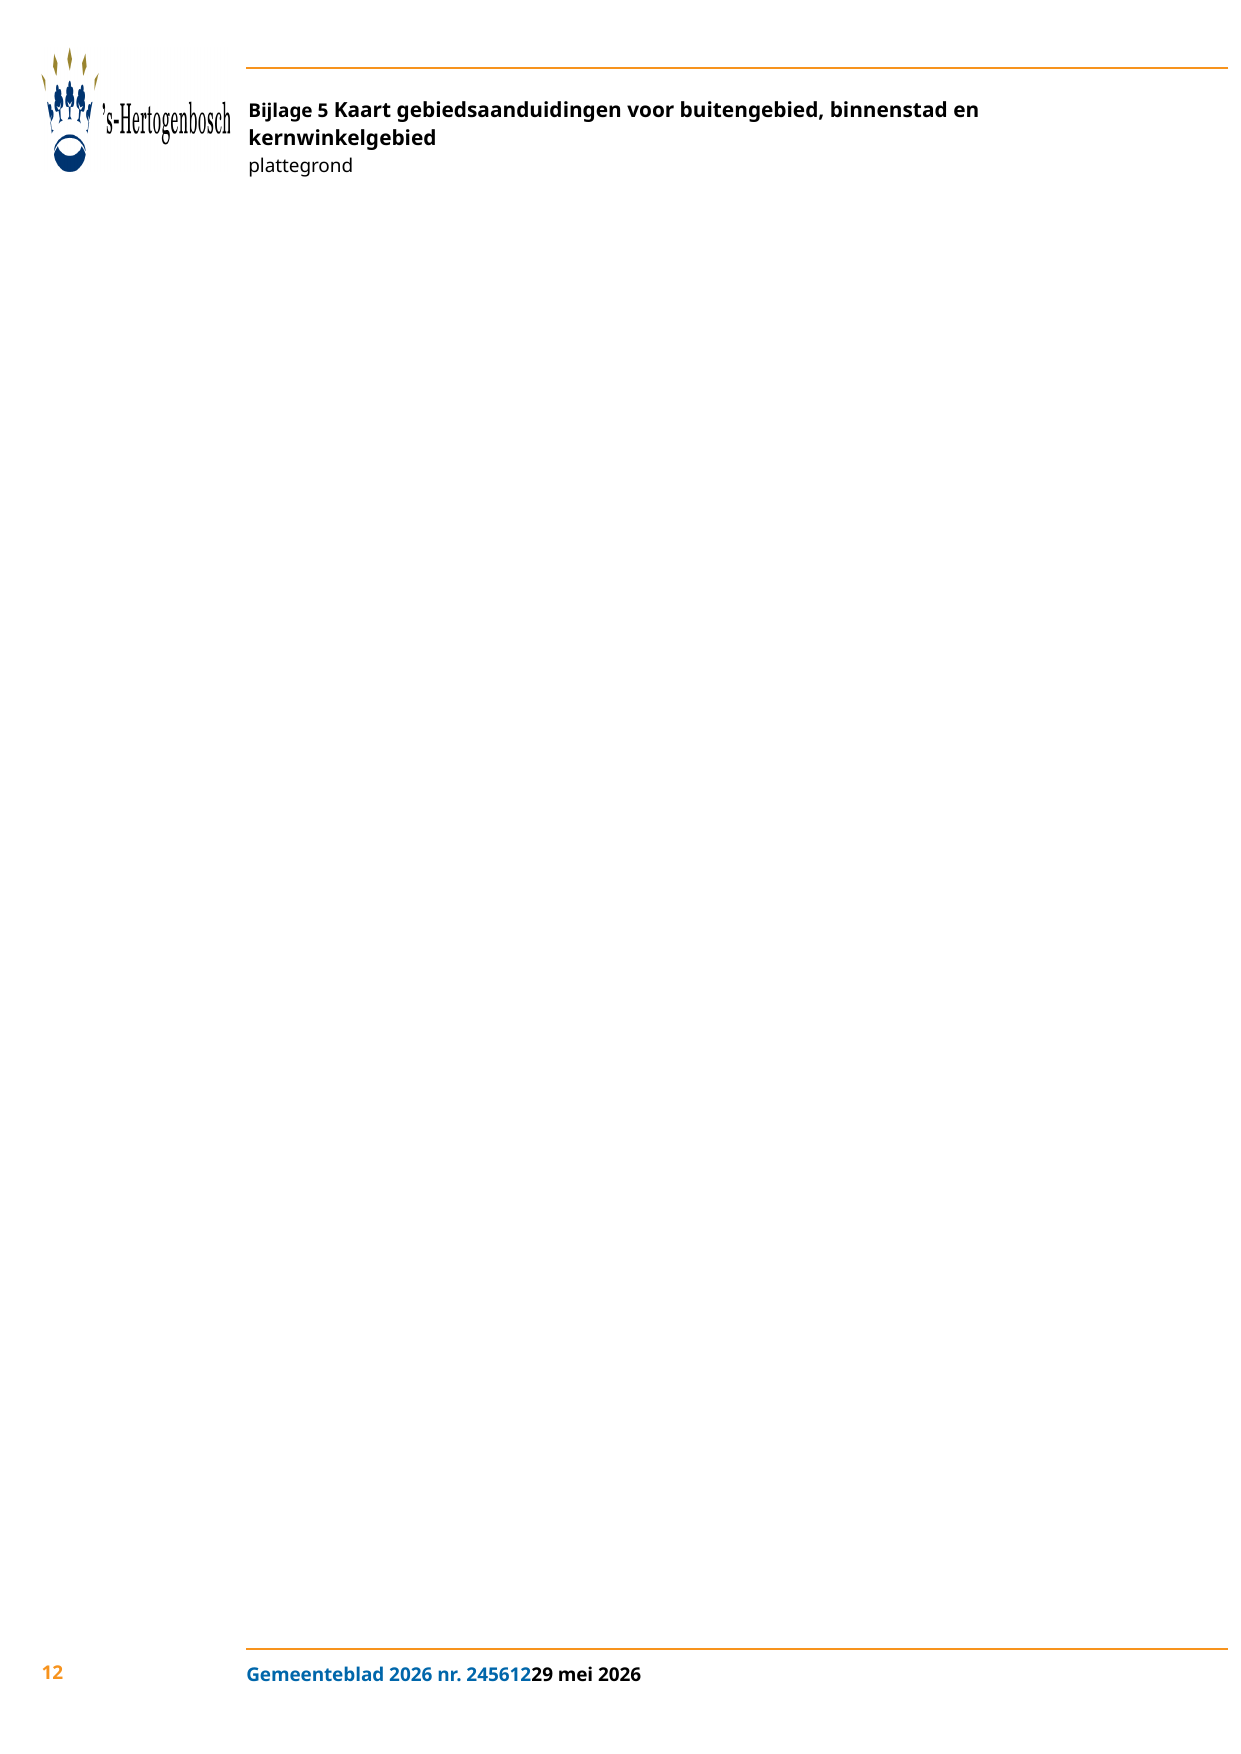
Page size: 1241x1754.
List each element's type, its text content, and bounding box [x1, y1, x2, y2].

text Bijlage 5 Kaart gebiedsaanduidingen voor buitengebied, binnenstad en kernwinkelgebied [248, 95, 1152, 152]
picture [41, 47, 231, 172]
text plattegrond [248, 152, 1152, 177]
